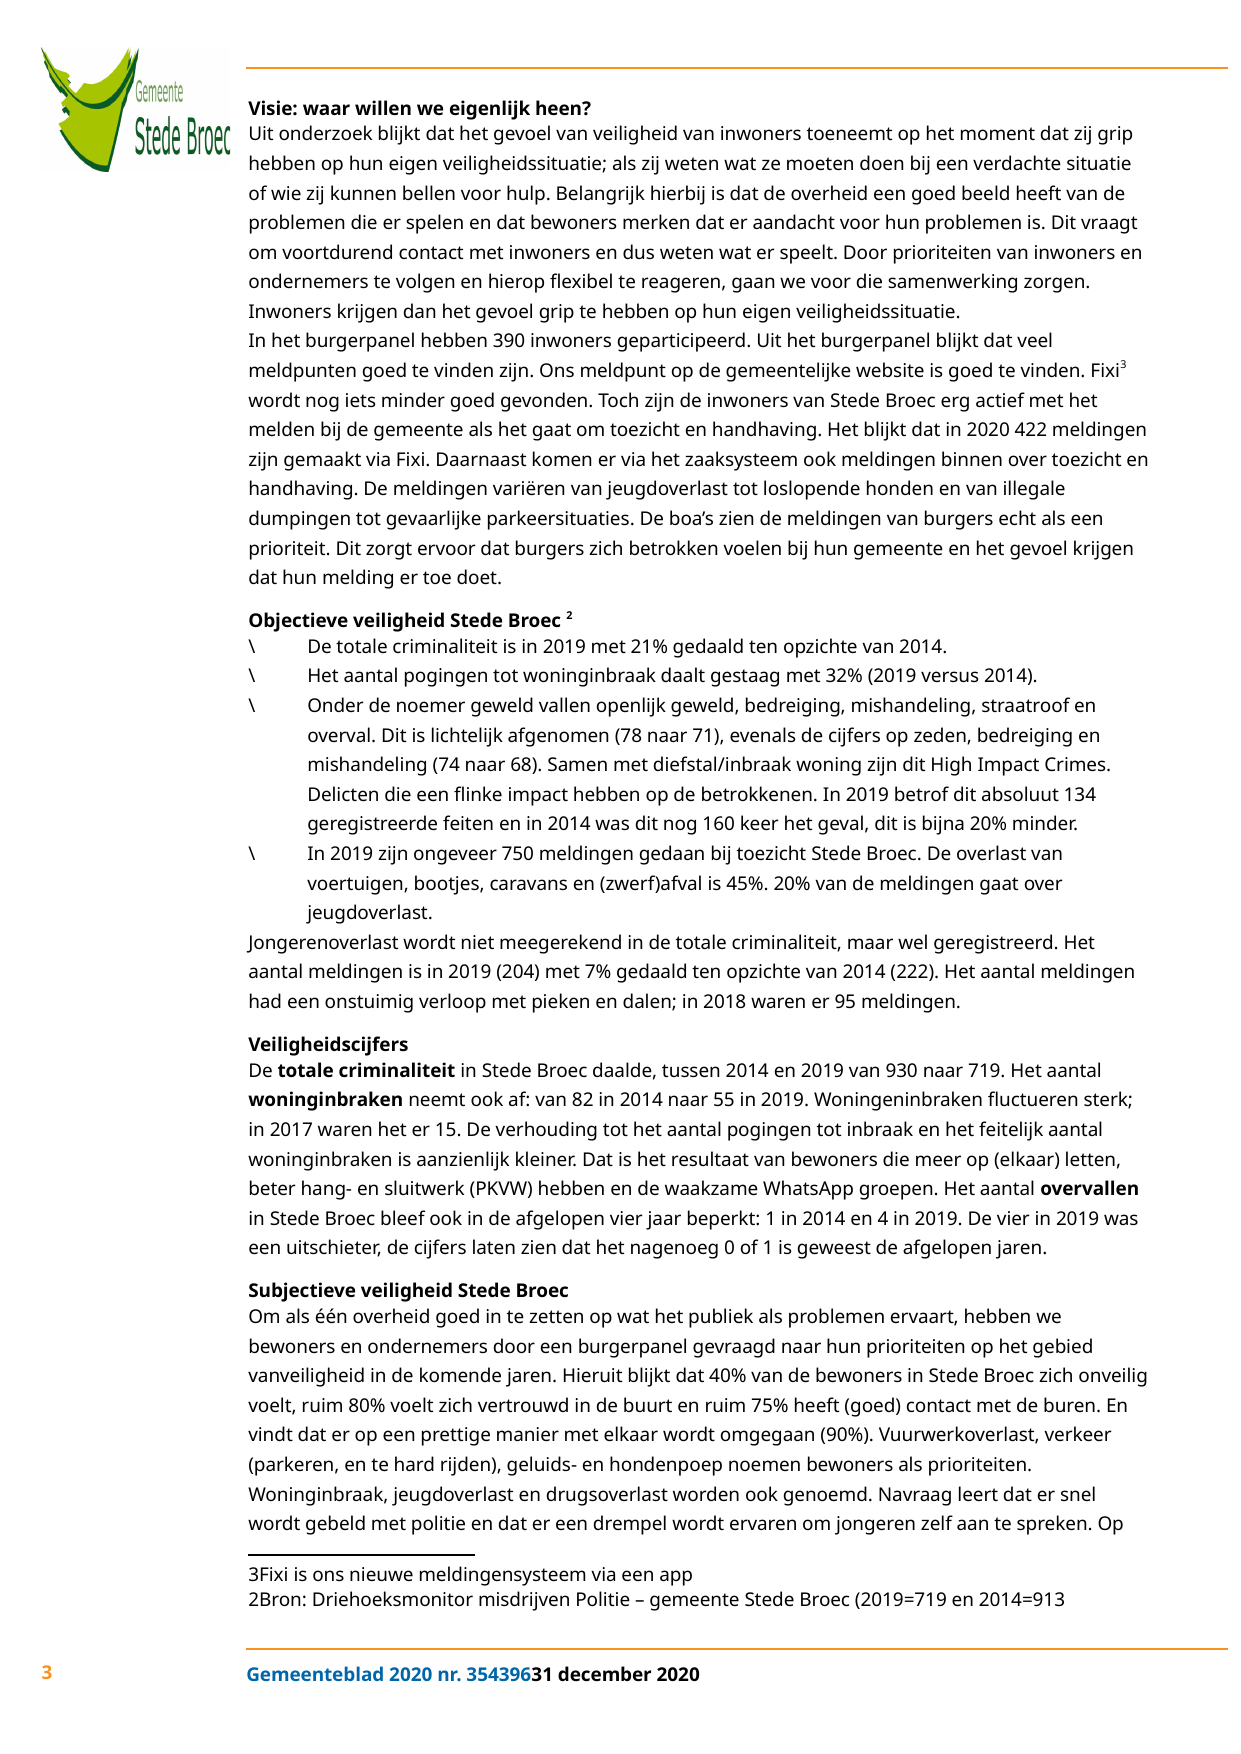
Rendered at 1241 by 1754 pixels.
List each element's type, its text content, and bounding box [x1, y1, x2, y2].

text Uit onderzoek blijkt dat het gevoel van veiligheid van inwoners toeneemt op het moment dat zij grip hebben op hun eigen veiligheidssituatie; als zij weten wat ze moeten doen bij een verdachte situatie of wie zij kunnen bellen voor hulp. Belangrijk hierbij is dat de overheid een goed beeld heeft van de problemen die er spelen en dat bewoners merken dat er aandacht voor hun problemen is. Dit vraagt om voortdurend contact met inwoners en dus weten wat er speelt. Door prioriteiten van inwoners en ondernemers te volgen en hierop flexibel te reageren, gaan we voor die samenwerking zorgen. Inwoners krijgen dan het gevoel grip te hebben op hun eigen veiligheidssituatie. [248, 121, 1152, 324]
picture [41, 47, 231, 172]
list Onder de noemer geweld vallen openlijk geweld, bedreiging, mishandeling, straatroof en overval. Dit is lichtelijk afgenomen (78 naar 71), evenals de cijfers op zeden, bedreiging en mishandeling (74 naar 68). Samen met diefstal/inbraak woning zijn dit High Impact Crimes. Delicten die een flinke impact hebben op de betrokkenen. In 2019 betrof dit absoluut 134 geregistreerde feiten en in 2014 was dit nog 160 keer het geval, dit is bijna 20% minder. [248, 692, 1152, 836]
text Jongerenoverlast wordt niet meegerekend in de totale criminaliteit, maar wel geregistreerd. Het aantal meldingen is in 2019 (204) met 7% gedaald ten opzichte van 2014 (222). Het aantal meldingen had een onstuimig verloop met pieken en dalen; in 2018 waren er 95 meldingen. [248, 929, 1152, 1014]
list Het aantal pogingen tot woninginbraak daalt gestaag met 32% (2019 versus 2014). [248, 663, 1152, 688]
text De totale criminaliteit in Stede Broec daalde, tussen 2014 en 2019 van 930 naar 719. Het aantal woninginbraken neemt ook af: van 82 in 2014 naar 55 in 2019. Woningeninbraken fluctueren sterk; in 2017 waren het er 15. De verhouding tot het aantal pogingen tot inbraak en het feitelijk aantal woninginbraken is aanzienlijk kleiner. Dat is het resultaat van bewoners die meer op (elkaar) letten, beter hang- en sluitwerk (PKVW) hebben en de waakzame WhatsApp groepen. Het aantal overvallen in Stede Broec bleef ook in de afgelopen vier jaar beperkt: 1 in 2014 en 4 in 2019. De vier in 2019 was een uitschieter, de cijfers laten zien dat het nagenoeg 0 of 1 is geweest de afgelopen jaren. [248, 1057, 1152, 1260]
text In het burgerpanel hebben 390 inwoners geparticipeerd. Uit het burgerpanel blijkt dat veel meldpunten goed te vinden zijn. Ons meldpunt op de gemeentelijke website is goed te vinden. Fixi wordt nog iets minder goed gevonden. Toch zijn de inwoners van Stede Broec erg actief met het melden bij de gemeente als het gaat om toezicht en handhaving. Het blijkt dat in 2020 422 meldingen zijn gemaakt via Fixi. Daarnaast komen er via het zaaksysteem ook meldingen binnen over toezicht en handhaving. De meldingen variëren van jeugdoverlast tot loslopende honden en van illegale dumpingen tot gevaarlijke parkeersituaties. De boa’s zien de meldingen van burgers echt als een prioriteit. Dit zorgt ervoor dat burgers zich betrokken voelen bij hun gemeente en het gevoel krijgen dat hun melding er toe doet. [248, 328, 1152, 590]
text Objectieve veiligheid Stede Broec [248, 607, 1152, 633]
text Visie: waar willen we eigenlijk heen? [248, 95, 1152, 121]
list In 2019 zijn ongeveer 750 meldingen gedaan bij toezicht Stede Broec. De overlast van voertuigen, bootjes, caravans en (zwerf)afval is 45%. 20% van de meldingen gaat over jeugdoverlast. [248, 840, 1152, 925]
text Subjectieve veiligheid Stede Broec [248, 1278, 1152, 1303]
text Bron: Driehoeksmonitor misdrijven Politie – gemeente Stede Broec (2019=719 en 2014=913 [248, 1586, 1152, 1612]
list De totale criminaliteit is in 2019 met 21% gedaald ten opzichte van 2014. [248, 633, 1152, 659]
text Om als één overheid goed in te zetten op wat het publiek als problemen ervaart, hebben we bewoners en ondernemers door een burgerpanel gevraagd naar hun prioriteiten op het gebied vanveiligheid in de komende jaren. Hieruit blijkt dat 40% van de bewoners in Stede Broec zich onveilig voelt, ruim 80% voelt zich vertrouwd in de buurt en ruim 75% heeft (goed) contact met de buren. En vindt dat er op een prettige manier met elkaar wordt omgegaan (90%). Vuurwerkoverlast, verkeer (parkeren, en te hard rijden), geluids- en hondenpoep noemen bewoners als prioriteiten. Woninginbraak, jeugdoverlast en drugsoverlast worden ook genoemd. Navraag leert dat er snel wordt gebeld met politie en dat er een drempel wordt ervaren om jongeren zelf aan te spreken. Op [248, 1303, 1152, 1536]
text Veiligheidscijfers [248, 1031, 1152, 1057]
text Fixi is ons nieuwe meldingensysteem via een app [248, 1561, 1152, 1586]
